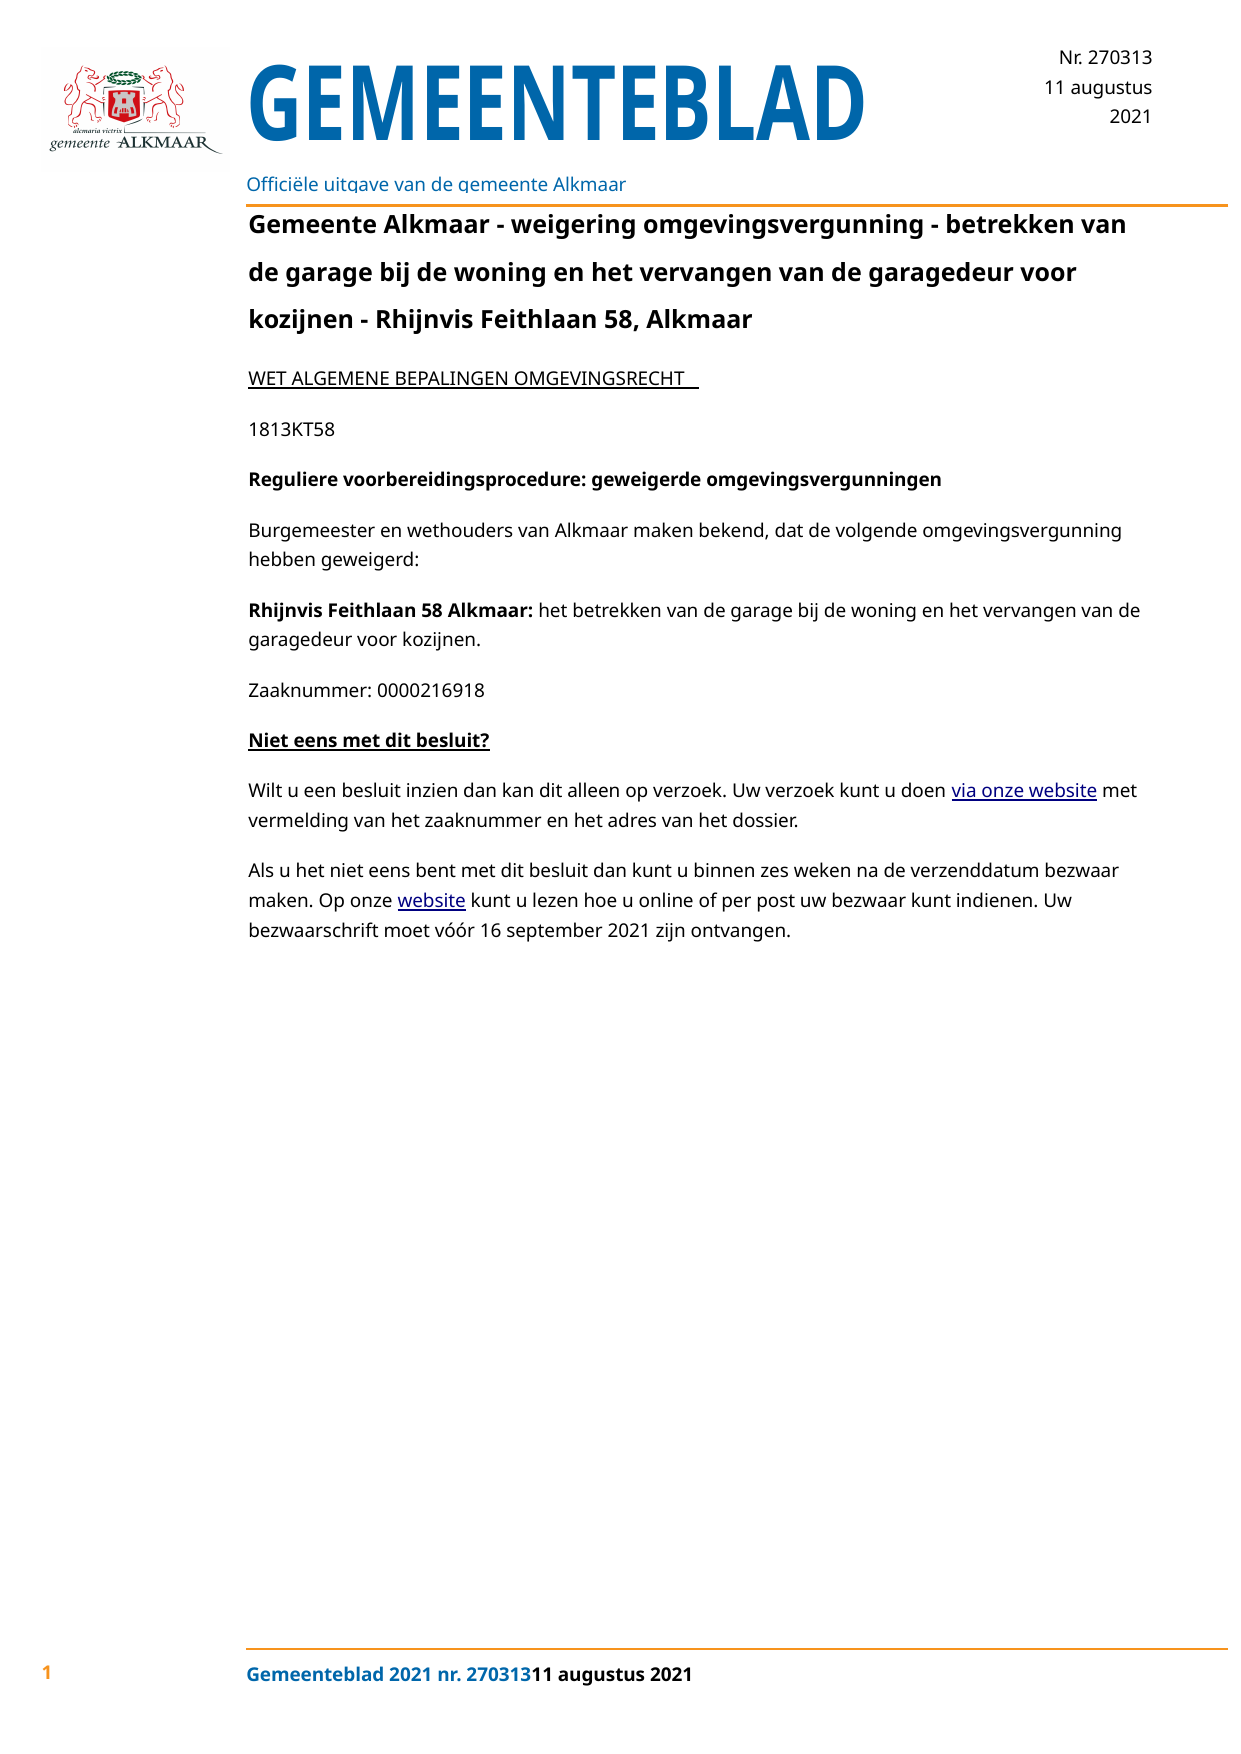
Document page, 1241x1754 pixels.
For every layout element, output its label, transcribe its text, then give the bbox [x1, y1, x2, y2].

text Reguliere voorbereidingsprocedure: geweigerde omgevingsvergunningen [248, 466, 1152, 492]
text Rhijnvis Feithlaan 58 Alkmaar: het betrekken van de garage bij de woning en het vervangen van de garagedeur voor kozijnen. [248, 597, 1152, 652]
text Gemeente Alkmaar - weigering omgevingsvergunning - betrekken van de garage bij de woning en het vervangen van de garagedeur voor kozijnen - Rhijnvis Feithlaan 58, Alkmaar [248, 207, 1152, 336]
text WET ALGEMENE BEPALINGEN OMGEVINGSRECHT [248, 366, 1152, 391]
text 1813KT58 [248, 416, 1152, 442]
text Niet eens met dit besluit? [248, 727, 1152, 753]
text Wilt u een besluit inzien dan kan dit alleen op verzoek. Uw verzoek kunt u doen via onze website met vermelding van het zaaknummer en het adres van het dossier. [248, 778, 1152, 833]
text Burgemeester en wethouders van Alkmaar maken bekend, dat de volgende omgevingsvergunning hebben geweigerd: [248, 517, 1152, 572]
picture [41, 47, 231, 172]
text Als u het niet eens bent met dit besluit dan kunt u binnen zes weken na de verzenddatum bezwaar maken. Op onze website kunt u lezen hoe u online of per post uw bezwaar kunt indienen. Uw bezwaarschrift moet vóór 16 september 2021 zijn ontvangen. [248, 858, 1152, 942]
text Zaaknummer: 0000216918 [248, 677, 1152, 702]
